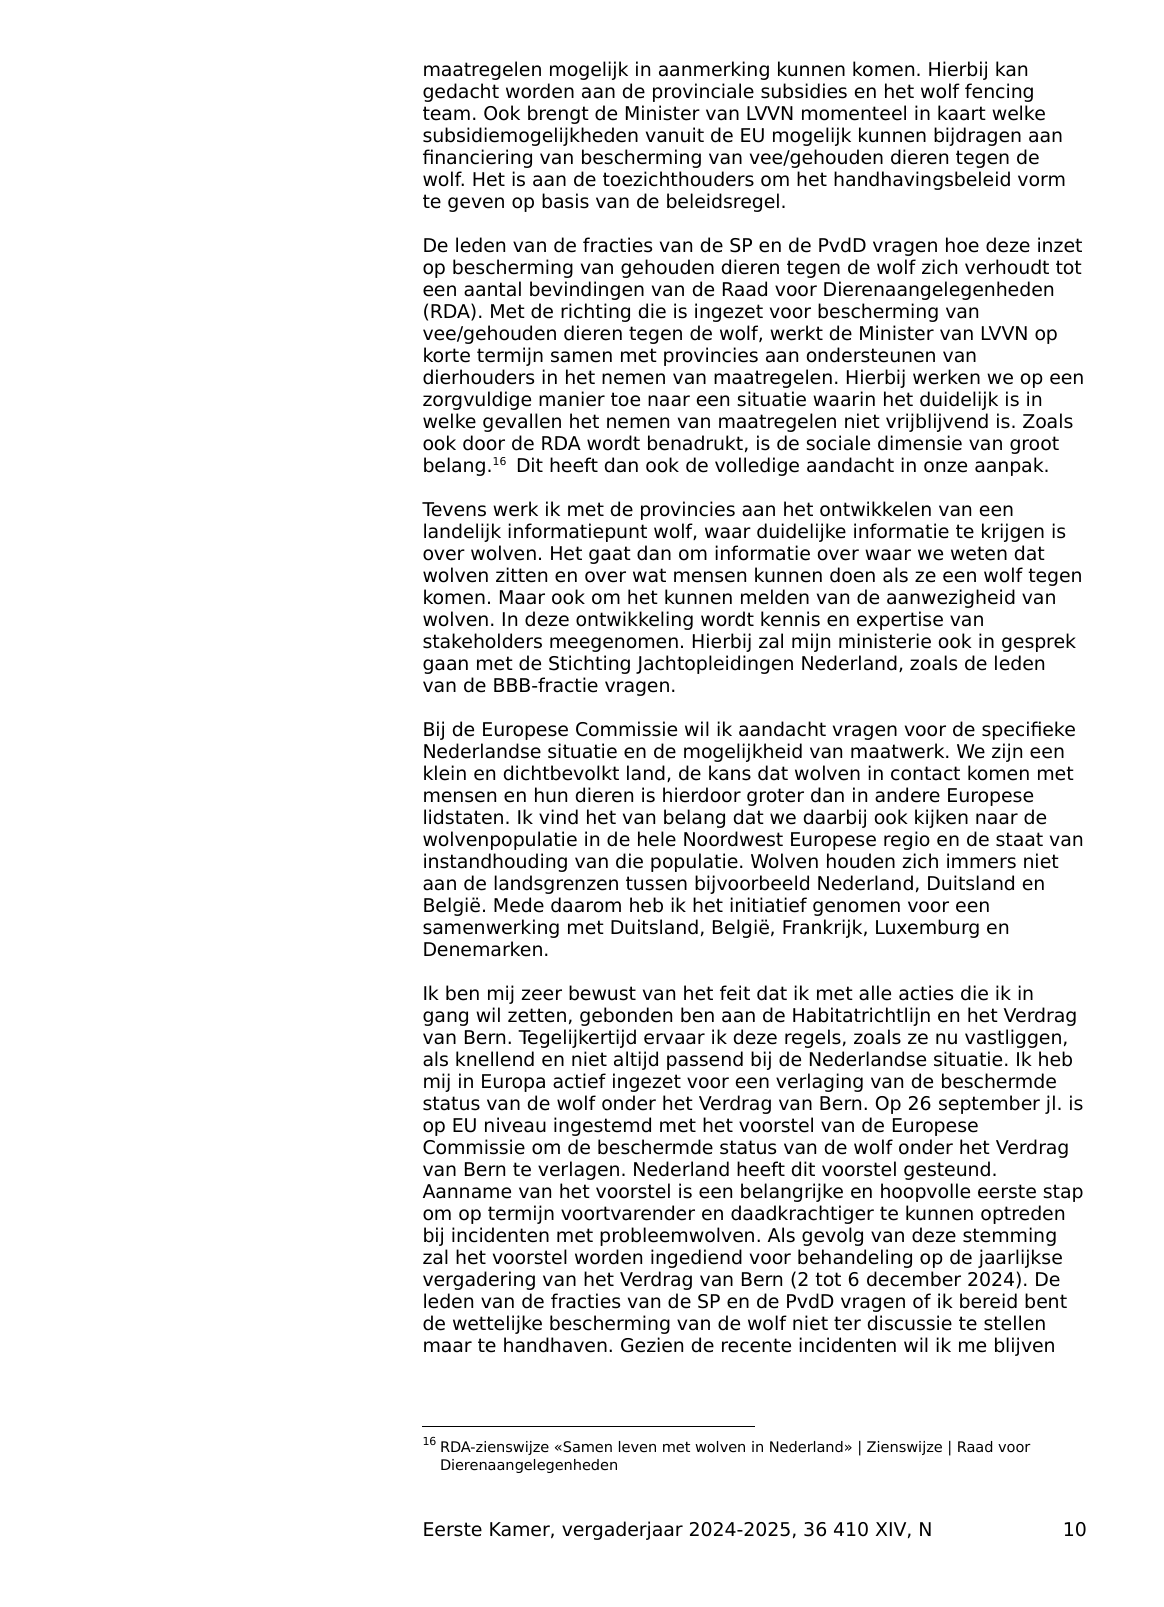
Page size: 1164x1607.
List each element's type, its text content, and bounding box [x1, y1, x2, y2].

text RDA-zienswijze «Samen leven met wolven in Nederland» | Zienswijze | Raad voor Dierenaangelegenheden [422, 1435, 1087, 1474]
text Bij de Europese Commissie wil ik aandacht vragen voor de specifieke Nederlandse situatie en de mogelijkheid van maatwerk. We zijn een klein en dichtbevolkt land, de kans dat wolven in contact komen met mensen en hun dieren is hierdoor groter dan in andere Europese lidstaten. Ik vind het van belang dat we daarbij ook kijken naar de wolvenpopulatie in de hele Noordwest Europese regio en de staat van instandhouding van die populatie. Wolven houden zich immers niet aan de landsgrenzen tussen bijvoorbeeld Nederland, Duitsland en België. Mede daarom heb ik het initiatief genomen voor een samenwerking met Duitsland, België, Frankrijk, Luxemburg en Denemarken. [422, 719, 1087, 961]
text Ik ben mij zeer bewust van het feit dat ik met alle acties die ik in gang wil zetten, gebonden ben aan de Habitatrichtlijn en het Verdrag van Bern. Tegelijkertijd ervaar ik deze regels, zoals ze nu vastliggen, als knellend en niet altijd passend bij de Nederlandse situatie. Ik heb mij in Europa actief ingezet voor een verlaging van de beschermde status van de wolf onder het Verdrag van Bern. Op 26 september jl. is op EU niveau ingestemd met het voorstel van de Europese Commissie om de beschermde status van de wolf onder het Verdrag van Bern te verlagen. Nederland heeft dit voorstel gesteund. Aanname van het voorstel is een belangrijke en hoopvolle eerste stap om op termijn voortvarender en daadkrachtiger te kunnen optreden bij incidenten met probleemwolven. Als gevolg van deze stemming zal het voorstel worden ingediend voor behandeling op de jaarlijkse vergadering van het Verdrag van Bern (2 tot 6 december 2024). De leden van de fracties van de SP en de PvdD vragen of ik bereid bent de wettelijke bescherming van de wolf niet ter discussie te stellen maar te handhaven. Gezien de recente incidenten wil ik me blijven [422, 983, 1087, 1357]
text De leden van de fracties van de SP en de PvdD vragen hoe deze inzet op bescherming van gehouden dieren tegen de wolf zich verhoudt tot een aantal bevindingen van de Raad voor Dierenaangelegenheden (RDA). Met de richting die is ingezet voor bescherming van vee/gehouden dieren tegen de wolf, werkt de Minister van LVVN op korte termijn samen met provincies aan ondersteunen van dierhouders in het nemen van maatregelen. Hierbij werken we op een zorgvuldige manier toe naar een situatie waarin het duidelijk is in welke gevallen het nemen van maatregelen niet vrijblijvend is. Zoals ook door de RDA wordt benadrukt, is de sociale dimensie van groot belang. Dit heeft dan ook de volledige aandacht in onze aanpak. [422, 235, 1087, 477]
text Tevens werk ik met de provincies aan het ontwikkelen van een landelijk informatiepunt wolf, waar duidelijke informatie te krijgen is over wolven. Het gaat dan om informatie over waar we weten dat wolven zitten en over wat mensen kunnen doen als ze een wolf tegen komen. Maar ook om het kunnen melden van de aanwezigheid van wolven. In deze ontwikkeling wordt kennis en expertise van stakeholders meegenomen. Hierbij zal mijn ministerie ook in gesprek gaan met de Stichting Jachtopleidingen Nederland, zoals de leden van de BBB-fractie vragen. [422, 499, 1087, 697]
text maatregelen mogelijk in aanmerking kunnen komen. Hierbij kan gedacht worden aan de provinciale subsidies en het wolf fencing team. Ook brengt de Minister van LVVN momenteel in kaart welke subsidiemogelijkheden vanuit de EU mogelijk kunnen bijdragen aan financiering van bescherming van vee/gehouden dieren tegen de wolf. Het is aan de toezichthouders om het handhavingsbeleid vorm te geven op basis van de beleidsregel. [422, 59, 1087, 213]
